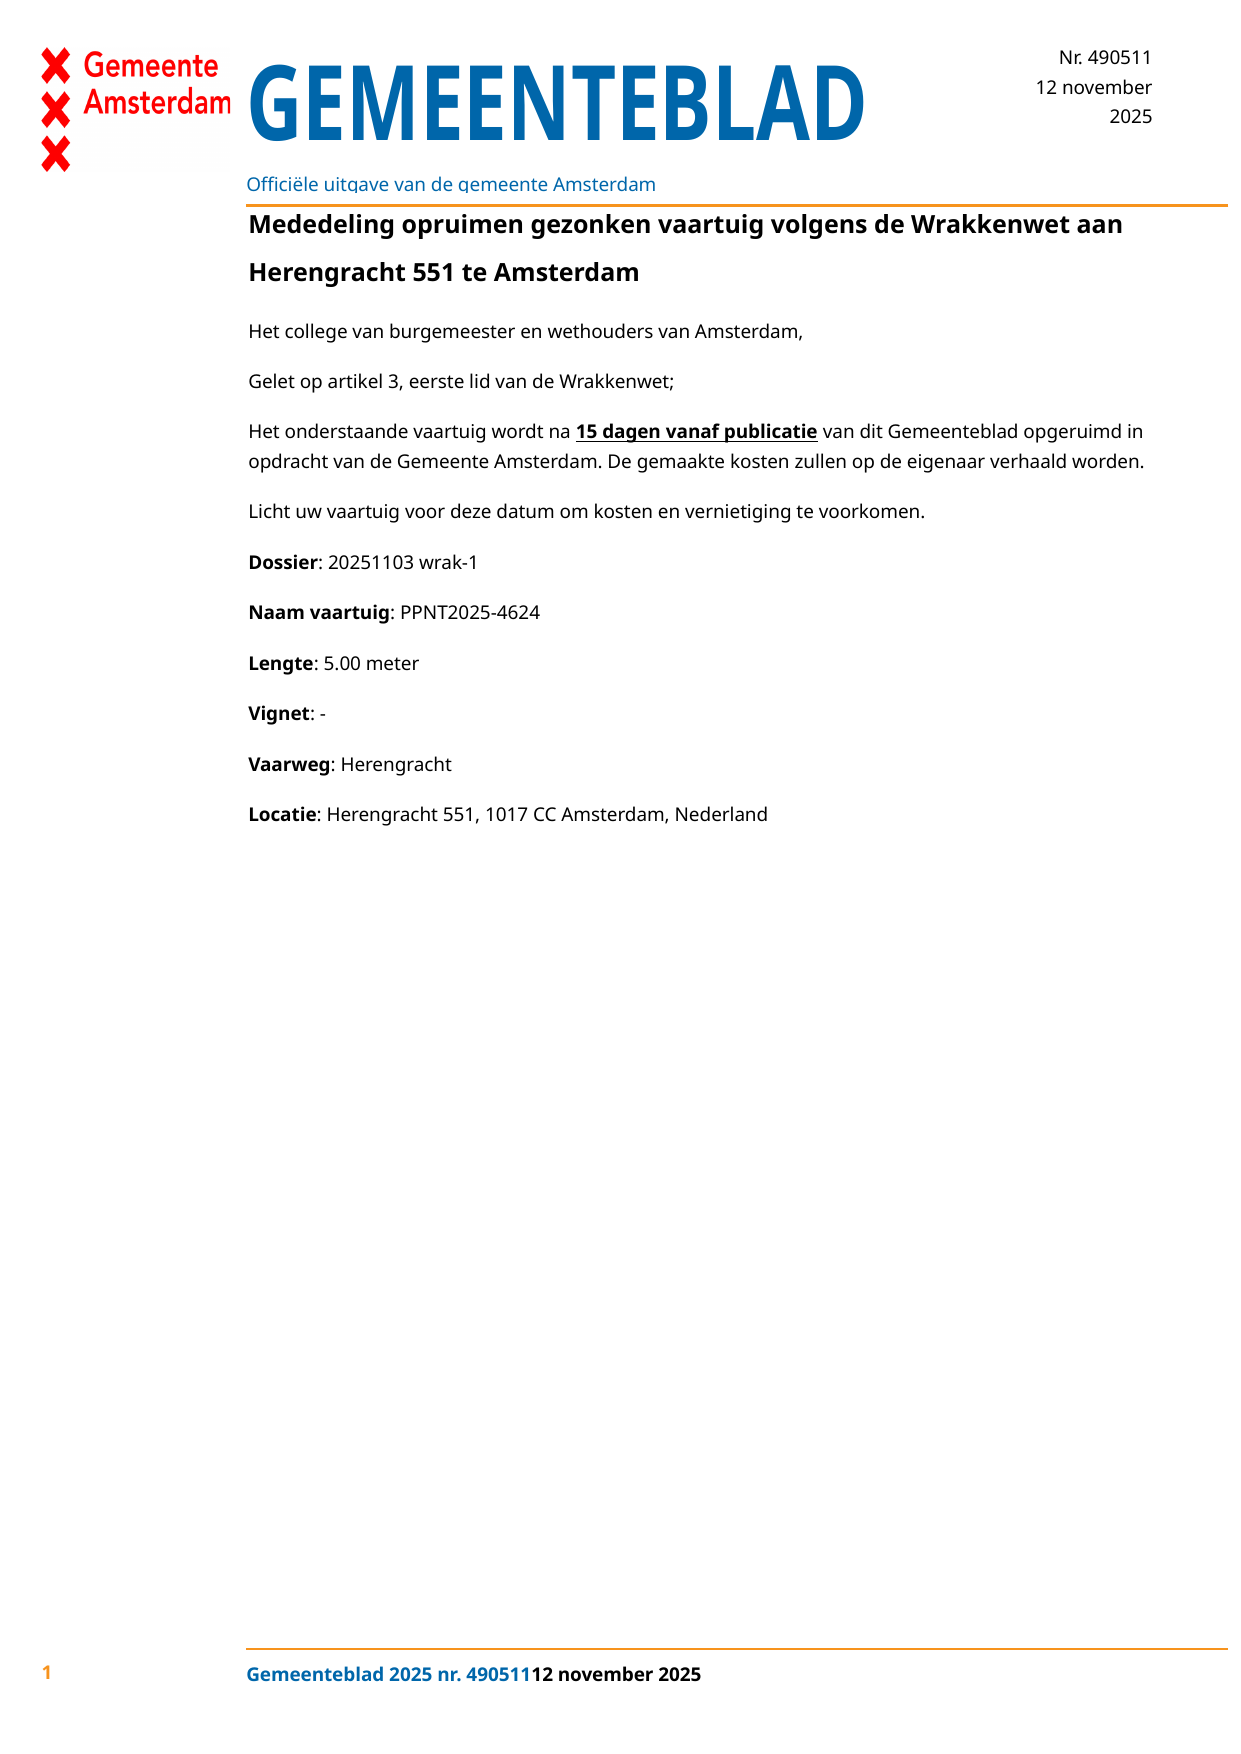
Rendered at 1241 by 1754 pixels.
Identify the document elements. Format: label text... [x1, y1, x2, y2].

text Vignet: - [248, 700, 1152, 726]
text Gelet op artikel 3, eerste lid van de Wrakkenwet; [248, 368, 1152, 394]
text Naam vaartuig: PPNT2025-4624 [248, 599, 1152, 625]
text Dossier: 20251103 wrak-1 [248, 549, 1152, 575]
text Lengte: 5.00 meter [248, 650, 1152, 676]
text Mededeling opruimen gezonken vaartuig volgens de Wrakkenwet aan Herengracht 551 te Amsterdam [248, 207, 1152, 288]
text Het college van burgemeester en wethouders van Amsterdam, [248, 318, 1152, 344]
text Locatie: Herengracht 551, 1017 CC Amsterdam, Nederland [248, 801, 1152, 827]
text Licht uw vaartuig voor deze datum om kosten en vernietiging te voorkomen. [248, 499, 1152, 524]
text Vaarweg: Herengracht [248, 751, 1152, 777]
picture [41, 47, 231, 172]
text Het onderstaande vaartuig wordt na 15 dagen vanaf publicatie van dit Gemeenteblad opgeruimd in opdracht van de Gemeente Amsterdam. De gemaakte kosten zullen op de eigenaar verhaald worden. [248, 419, 1152, 474]
